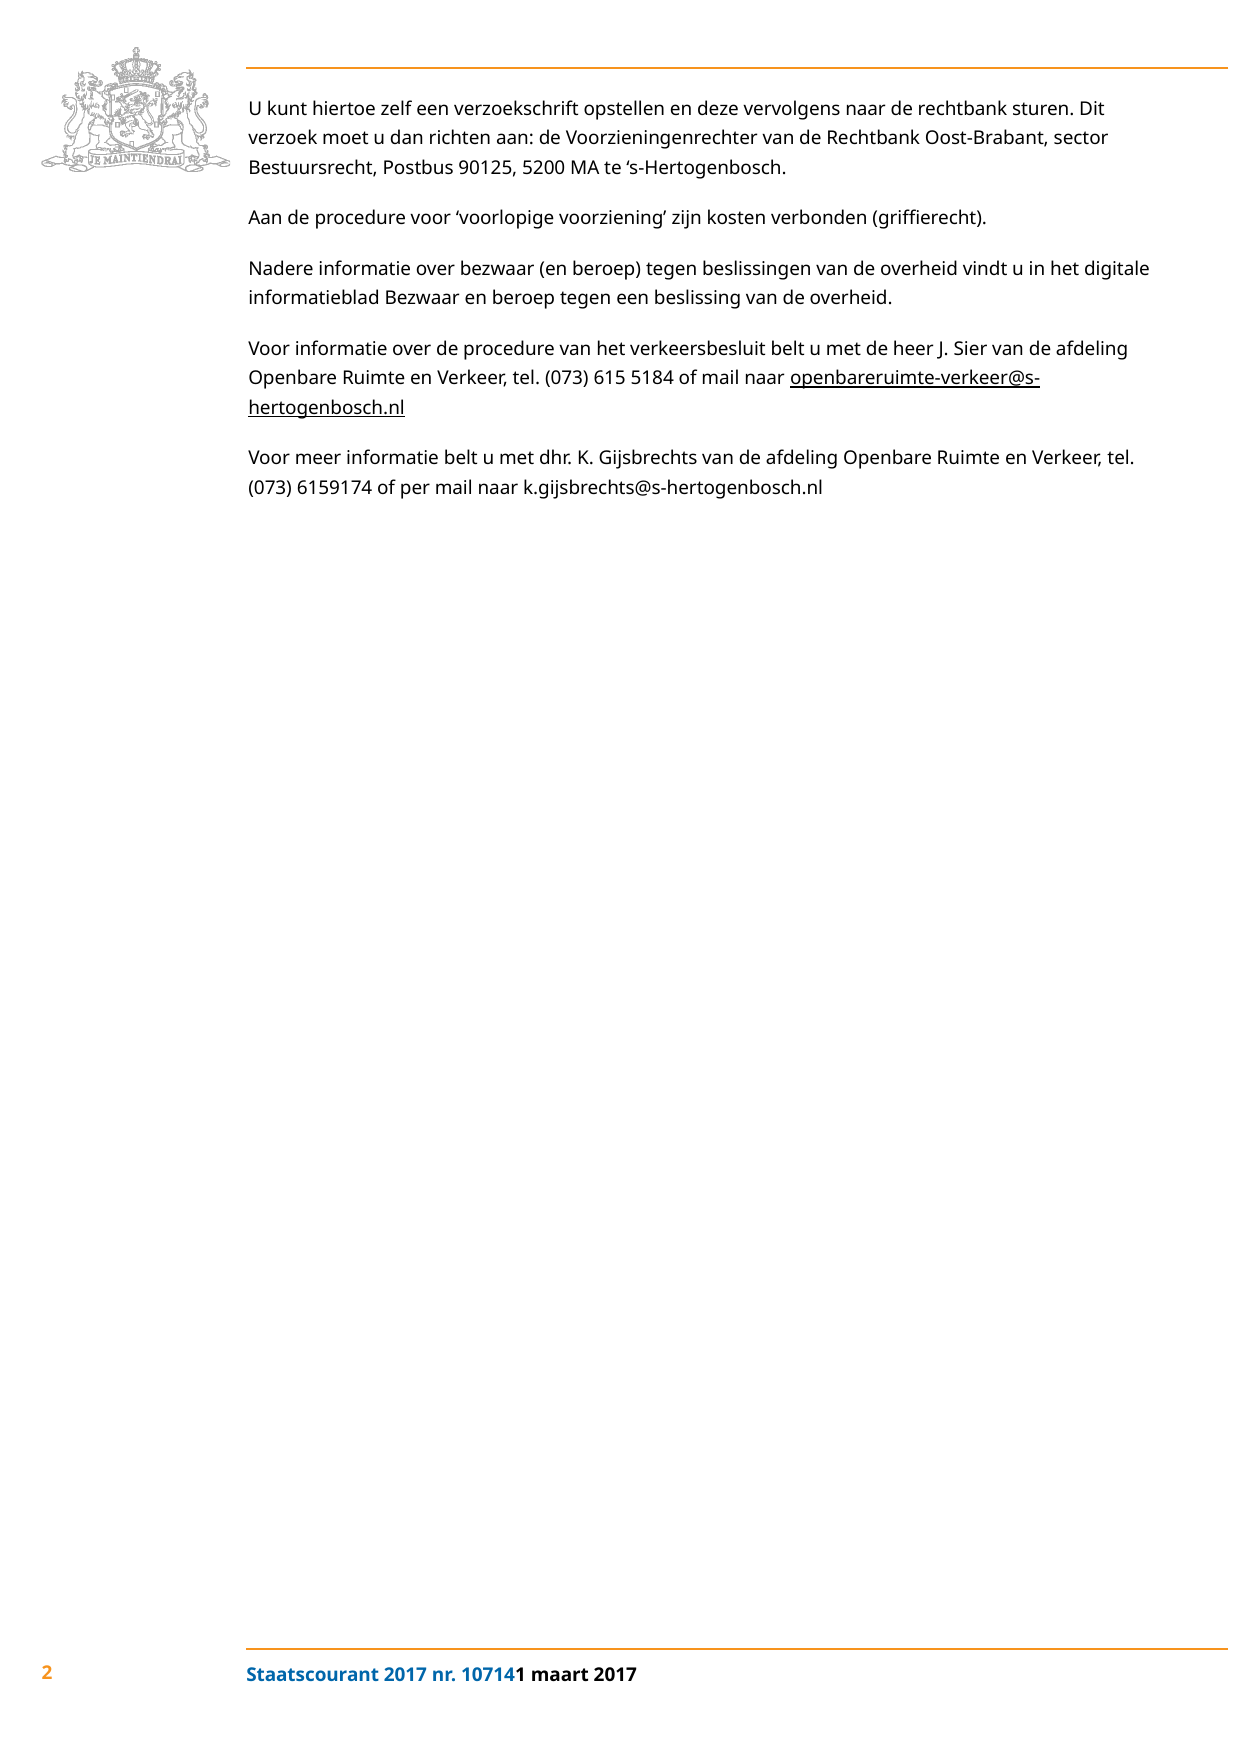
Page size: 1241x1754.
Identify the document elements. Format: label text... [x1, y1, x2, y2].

text Aan de procedure voor ‘voorlopige voorziening’ zijn kosten verbonden (griffierecht). [248, 204, 1152, 230]
text Nadere informatie over bezwaar (en beroep) tegen beslissingen van de overheid vindt u in het digitale informatieblad Bezwaar en beroep tegen een beslissing van de overheid. [248, 255, 1152, 310]
text U kunt hiertoe zelf een verzoekschrift opstellen en deze vervolgens naar de rechtbank sturen. Dit verzoek moet u dan richten aan: de Voorzieningenrechter van de Rechtbank Oost-Brabant, sector Bestuursrecht, Postbus 90125, 5200 MA te ‘s-Hertogenbosch. [248, 95, 1152, 180]
text Voor informatie over de procedure van het verkeersbesluit belt u met de heer J. Sier van de afdeling Openbare Ruimte en Verkeer, tel. (073) 615 5184 of mail naar openbareruimte-verkeer@s-hertogenbosch.nl [248, 335, 1152, 420]
picture [41, 47, 231, 172]
text Voor meer informatie belt u met dhr. K. Gijsbrechts van de afdeling Openbare Ruimte en Verkeer, tel. (073) 6159174 of per mail naar k.gijsbrechts@s-hertogenbosch.nl [248, 444, 1152, 500]
